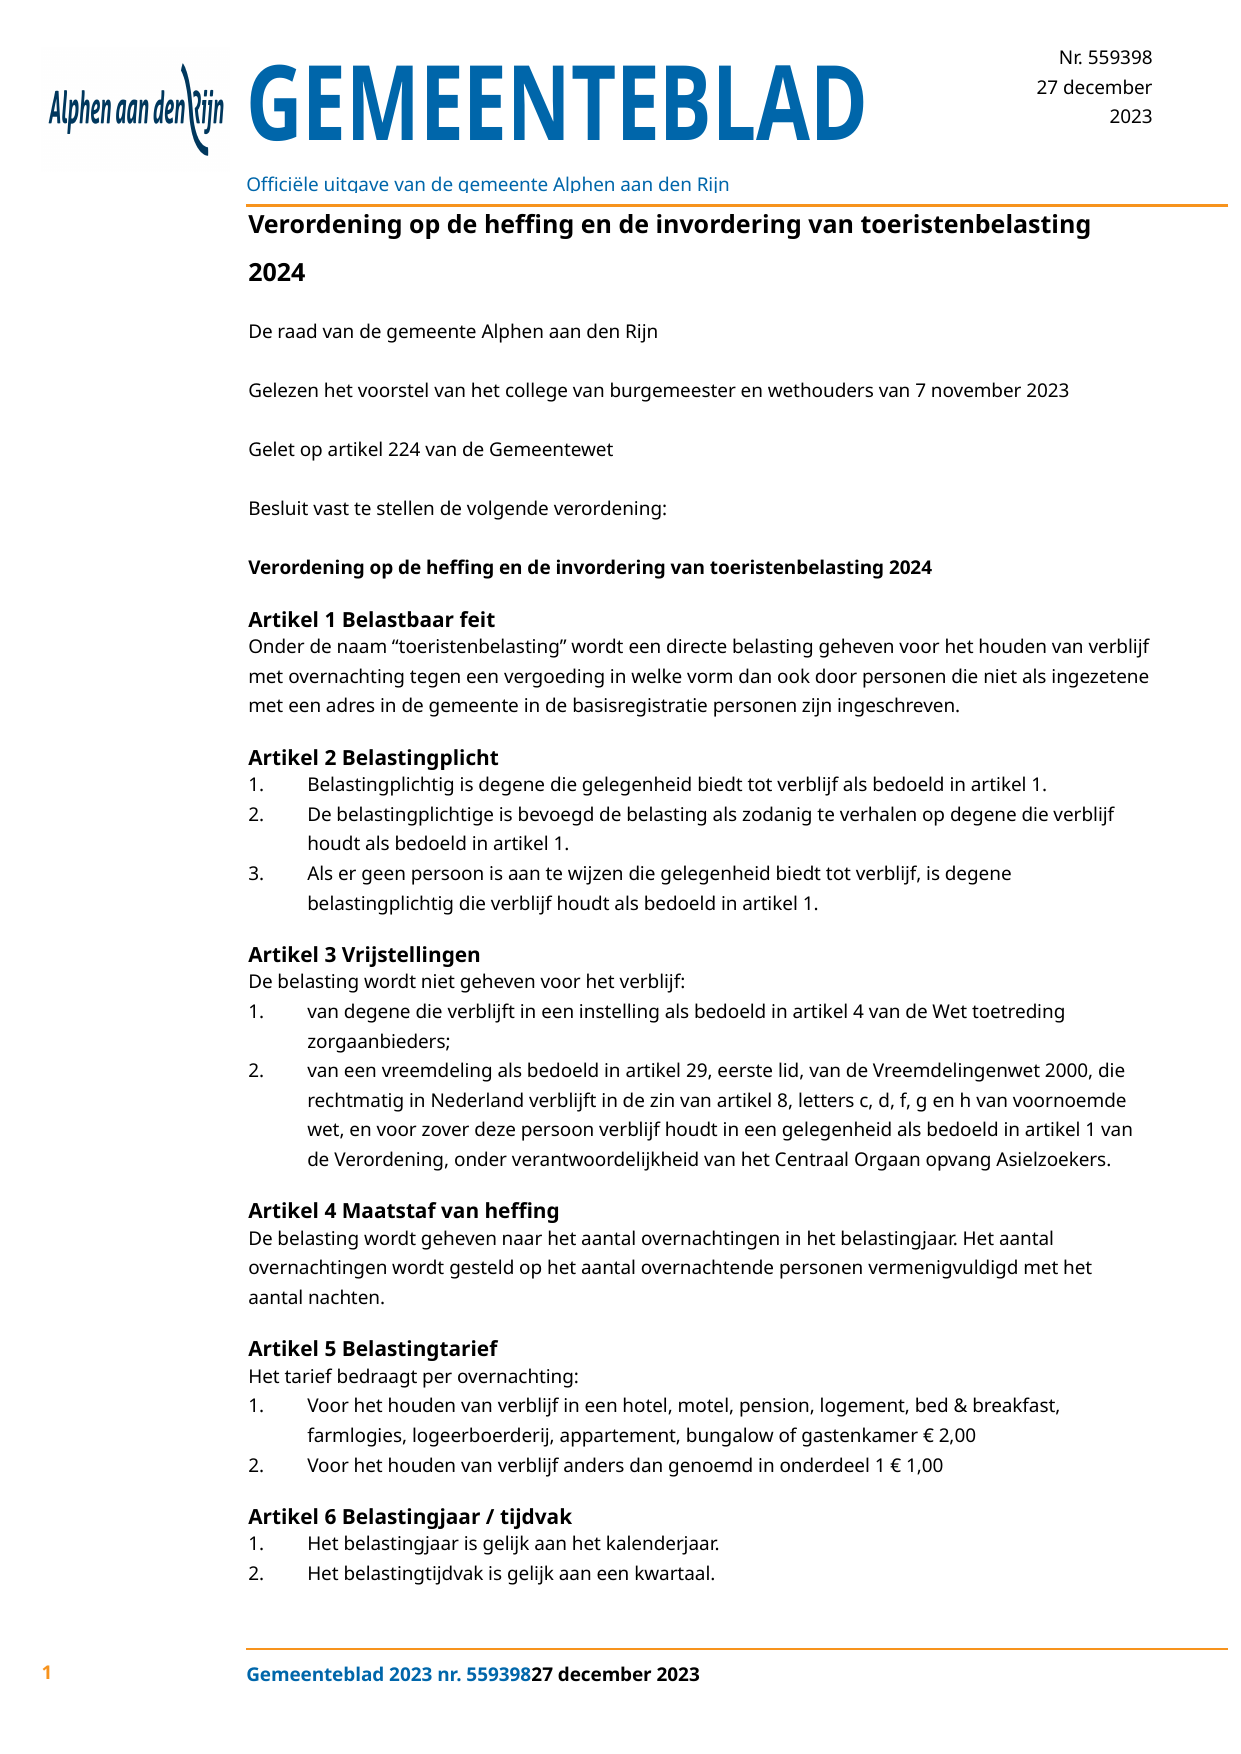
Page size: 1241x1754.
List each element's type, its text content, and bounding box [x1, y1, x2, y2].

list Belastingplichtig is degene die gelegenheid biedt tot verblijf als bedoeld in artikel 1. [248, 771, 1152, 797]
text Artikel 2 Belastingplicht [248, 743, 1152, 771]
text Onder de naam “toeristenbelasting” wordt een directe belasting geheven voor het houden van verblijf met overnachting tegen een vergoeding in welke vorm dan ook door personen die niet als ingezetene met een adres in de gemeente in de basisregistratie personen zijn ingeschreven. [248, 633, 1152, 718]
text Artikel 4 Maatstaf van heffing [248, 1197, 1152, 1225]
list Als er geen persoon is aan te wijzen die gelegenheid biedt tot verblijf, is degene belastingplichtig die verblijf houdt als bedoeld in artikel 1. [248, 860, 1152, 916]
picture [41, 47, 231, 172]
list De belastingplichtige is bevoegd de belasting als zodanig te verhalen op degene die verblijf houdt als bedoeld in artikel 1. [248, 801, 1152, 856]
text Het tarief bedraagt per overnachting: [248, 1363, 1152, 1389]
text Gelezen het voorstel van het college van burgemeester en wethouders van 7 november 2023 [248, 377, 1152, 403]
text Artikel 6 Belastingjaar / tijdvak [248, 1502, 1152, 1531]
text Artikel 1 Belastbaar feit [248, 605, 1152, 633]
text De raad van de gemeente Alphen aan den Rijn [248, 318, 1152, 344]
text Verordening op de heffing en de invordering van toeristenbelasting 2024 [248, 554, 1152, 580]
text Artikel 3 Vrijstellingen [248, 940, 1152, 969]
text De belasting wordt geheven naar het aantal overnachtingen in het belastingjaar. Het aantal overnachtingen wordt gesteld op het aantal overnachtende personen vermenigvuldigd met het aantal nachten. [248, 1225, 1152, 1310]
text Artikel 5 Belastingtarief [248, 1334, 1152, 1363]
text Besluit vast te stellen de volgende verordening: [248, 495, 1152, 521]
text Gelet op artikel 224 van de Gemeentewet [248, 436, 1152, 462]
list van degene die verblijft in een instelling als bedoeld in artikel 4 van de Wet toetreding zorgaanbieders; [248, 998, 1152, 1053]
list Voor het houden van verblijf anders dan genoemd in onderdeel 1 € 1,00 [248, 1452, 1152, 1477]
text Verordening op de heffing en de invordering van toeristenbelasting 2024 [248, 207, 1152, 288]
text De belasting wordt niet geheven voor het verblijf: [248, 969, 1152, 994]
list Het belastingjaar is gelijk aan het kalenderjaar. [248, 1531, 1152, 1556]
list Het belastingtijdvak is gelijk aan een kwartaal. [248, 1560, 1152, 1586]
list van een vreemdeling als bedoeld in artikel 29, eerste lid, van de Vreemdelingenwet 2000, die rechtmatig in Nederland verblijft in de zin van artikel 8, letters c, d, f, g en h van voornoemde wet, en voor zover deze persoon verblijf houdt in een gelegenheid als bedoeld in artikel 1 van de Verordening, onder verantwoordelijkheid van het Centraal Orgaan opvang Asielzoekers. [248, 1057, 1152, 1172]
list Voor het houden van verblijf in een hotel, motel, pension, logement, bed & breakfast, farmlogies, logeerboerderij, appartement, bungalow of gastenkamer € 2,00 [248, 1393, 1152, 1448]
